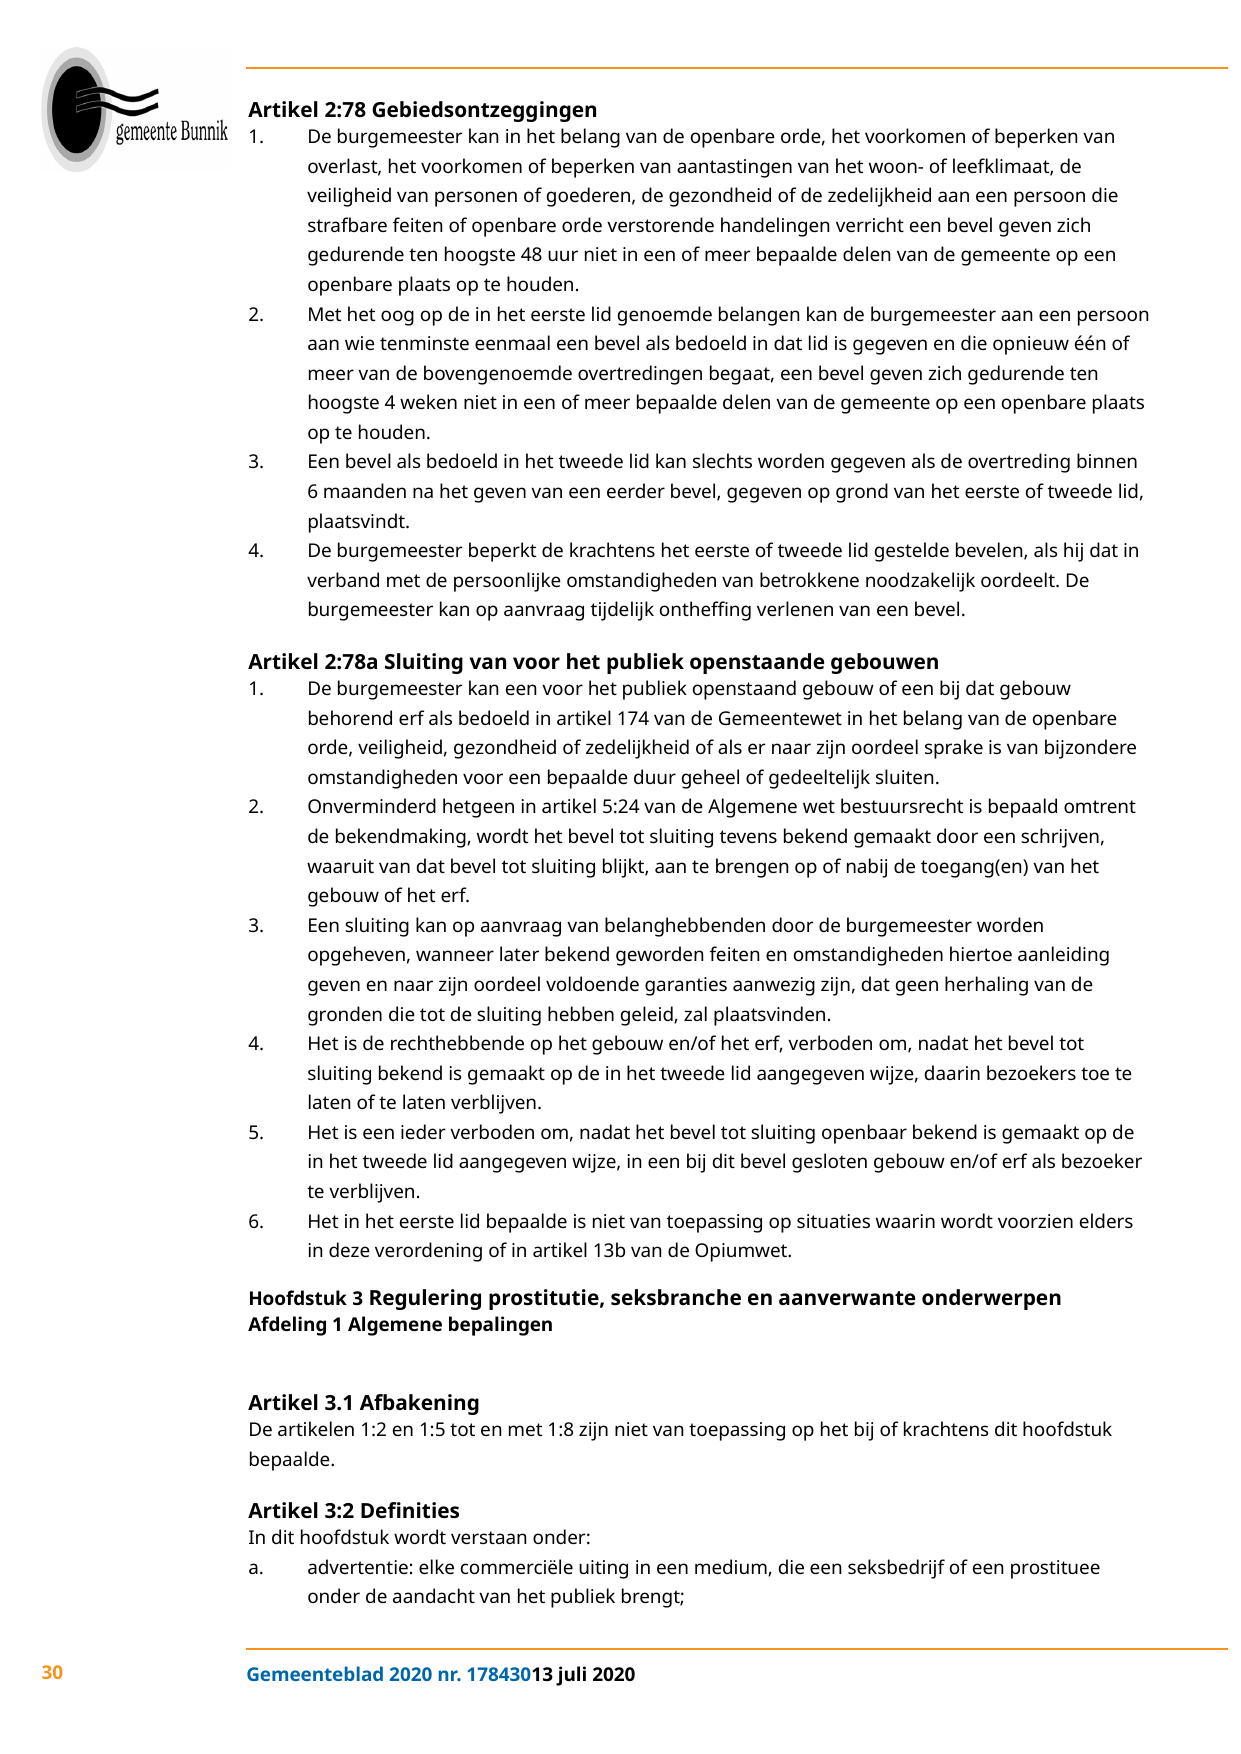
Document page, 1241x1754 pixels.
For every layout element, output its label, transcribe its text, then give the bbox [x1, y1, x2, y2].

list Het in het eerste lid bepaalde is niet van toepassing op situaties waarin wordt voorzien elders in deze verordening of in artikel 13b van de Opiumwet. [248, 1208, 1152, 1263]
text Artikel 3.1 Afbakening [248, 1388, 1152, 1416]
text Artikel 2:78a Sluiting van voor het publiek openstaande gebouwen [248, 647, 1152, 675]
list Onverminderd hetgeen in artikel 5:24 van de Algemene wet bestuursrecht is bepaald omtrent de bekendmaking, wordt het bevel tot sluiting tevens bekend gemaakt door een schrijven, waaruit van dat bevel tot sluiting blijkt, aan te brengen op of nabij de toegang(en) van het gebouw of het erf. [248, 794, 1152, 908]
list Het is een ieder verboden om, nadat het bevel tot sluiting openbaar bekend is gemaakt op de in het tweede lid aangegeven wijze, in een bij dit bevel gesloten gebouw en/of erf als bezoeker te verblijven. [248, 1119, 1152, 1204]
list Een bevel als bedoeld in het tweede lid kan slechts worden gegeven als de overtreding binnen 6 maanden na het geven van een eerder bevel, gegeven op grond van het eerste of tweede lid, plaatsvindt. [248, 449, 1152, 533]
picture [41, 47, 231, 172]
list Met het oog op de in het eerste lid genoemde belangen kan de burgemeester aan een persoon aan wie tenminste eenmaal een bevel als bedoeld in dat lid is gegeven en die opnieuw één of meer van de bovengenoemde overtredingen begaat, een bevel geven zich gedurende ten hoogste 4 weken niet in een of meer bepaalde delen van de gemeente op een openbare plaats op te houden. [248, 301, 1152, 445]
list Een sluiting kan op aanvraag van belanghebbenden door de burgemeester worden opgeheven, wanneer later bekend geworden feiten en omstandigheden hiertoe aanleiding geven en naar zijn oordeel voldoende garanties aanwezig zijn, dat geen herhaling van de gronden die tot de sluiting hebben geleid, zal plaatsvinden. [248, 912, 1152, 1027]
text Artikel 3:2 Definities [248, 1496, 1152, 1524]
text Hoofdstuk 3 Regulering prostitutie, seksbranche en aanverwante onderwerpen [248, 1283, 1152, 1312]
list advertentie: elke commerciële uiting in een medium, die een seksbedrijf of een prostituee onder de aandacht van het publiek brengt; [248, 1554, 1152, 1609]
list De burgemeester kan in het belang van de openbare orde, het voorkomen of beperken van overlast, het voorkomen of beperken van aantastingen van het woon- of leefklimaat, de veiligheid van personen of goederen, de gezondheid of de zedelijkheid aan een persoon die strafbare feiten of openbare orde verstorende handelingen verricht een bevel geven zich gedurende ten hoogste 48 uur niet in een of meer bepaalde delen van de gemeente op een openbare plaats op te houden. [248, 123, 1152, 297]
list Het is de rechthebbende op het gebouw en/of het erf, verboden om, nadat het bevel tot sluiting bekend is gemaakt op de in het tweede lid aangegeven wijze, daarin bezoekers toe te laten of te laten verblijven. [248, 1030, 1152, 1115]
text Artikel 2:78 Gebiedsontzeggingen [248, 95, 1152, 123]
text De artikelen 1:2 en 1:5 tot en met 1:8 zijn niet van toepassing op het bij of krachtens dit hoofdstuk bepaalde. [248, 1416, 1152, 1471]
list De burgemeester beperkt de krachtens het eerste of tweede lid gestelde bevelen, als hij dat in verband met de persoonlijke omstandigheden van betrokkene noodzakelijk oordeelt. De burgemeester kan op aanvraag tijdelijk ontheffing verlenen van een bevel. [248, 537, 1152, 622]
text In dit hoofdstuk wordt verstaan onder: [248, 1524, 1152, 1550]
list De burgemeester kan een voor het publiek openstaand gebouw of een bij dat gebouw behorend erf als bedoeld in artikel 174 van de Gemeentewet in het belang van de openbare orde, veiligheid, gezondheid of zedelijkheid of als er naar zijn oordeel sprake is van bijzondere omstandigheden voor een bepaalde duur geheel of gedeeltelijk sluiten. [248, 675, 1152, 790]
text Afdeling 1 Algemene bepalingen [248, 1312, 1152, 1337]
